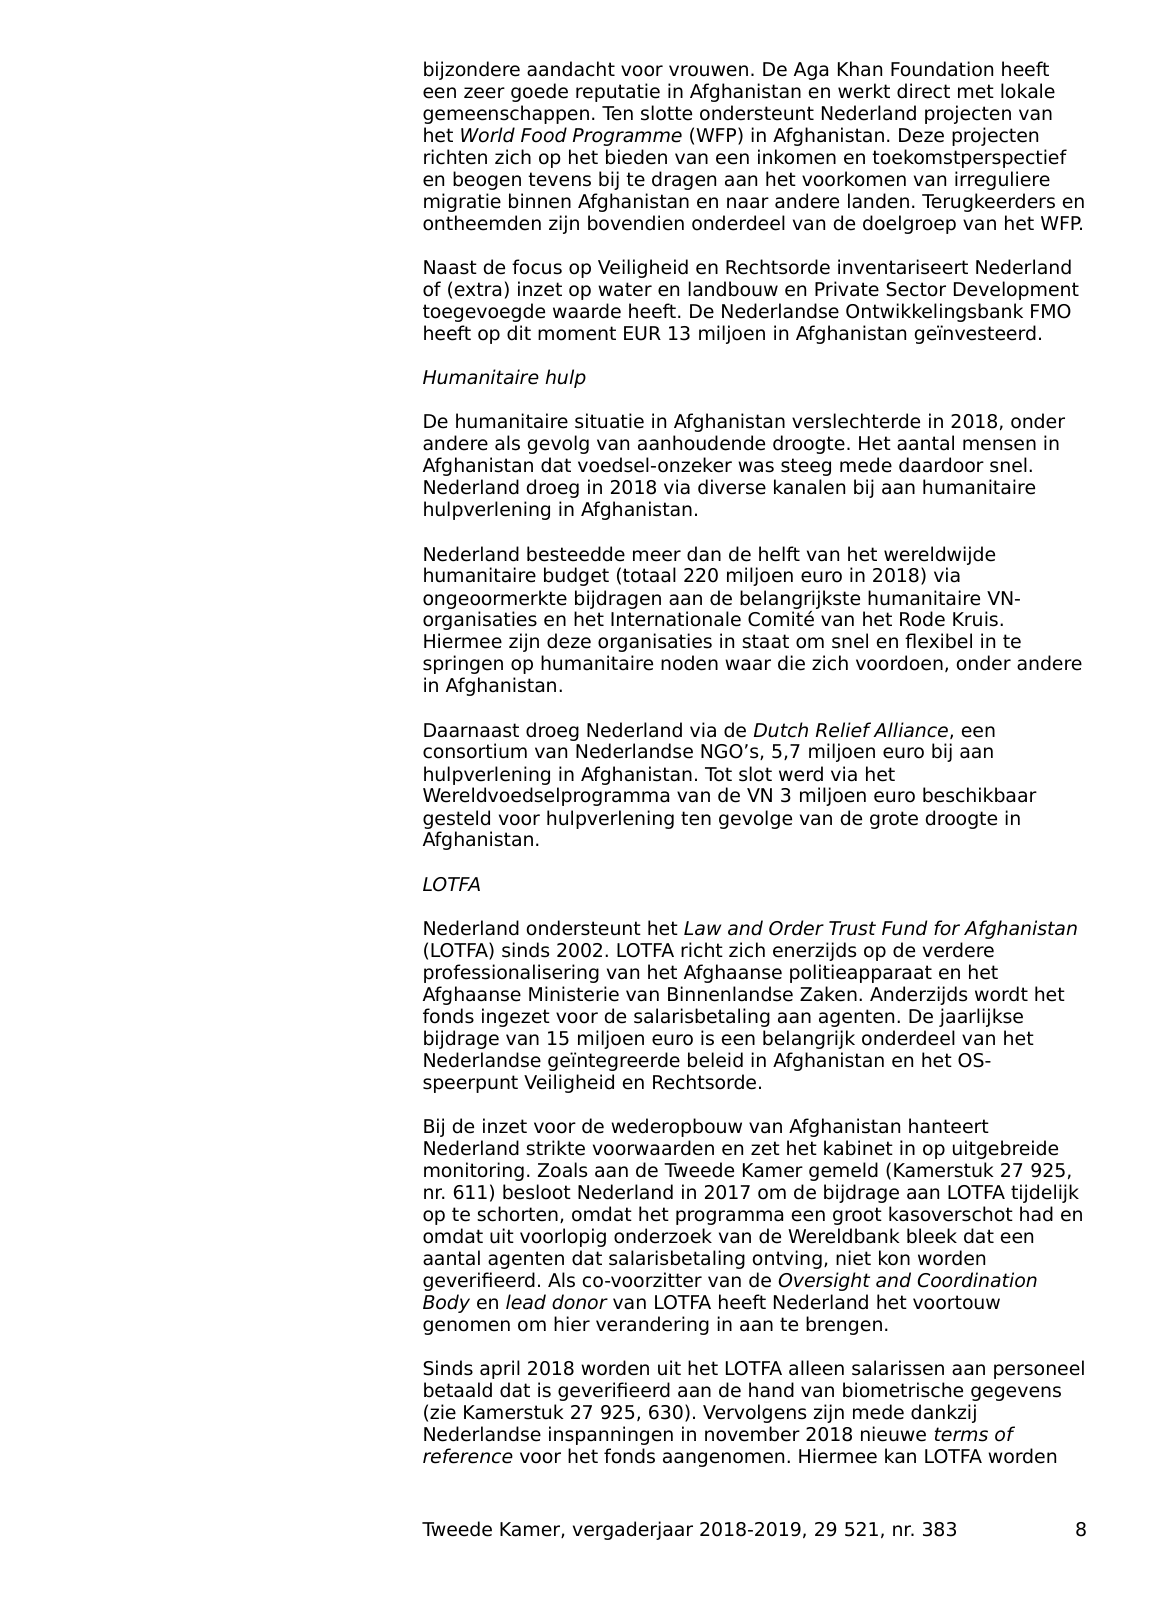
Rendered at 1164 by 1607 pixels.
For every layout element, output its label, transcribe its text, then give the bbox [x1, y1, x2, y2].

text De humanitaire situatie in Afghanistan verslechterde in 2018, onder andere als gevolg van aanhoudende droogte. Het aantal mensen in Afghanistan dat voedsel-onzeker was steeg mede daardoor snel. Nederland droeg in 2018 via diverse kanalen bij aan humanitaire hulpverlening in Afghanistan. [422, 411, 1087, 521]
text bijzondere aandacht voor vrouwen. De Aga Khan Foundation heeft een zeer goede reputatie in Afghanistan en werkt direct met lokale gemeenschappen. Ten slotte ondersteunt Nederland projecten van het World Food Programme (WFP) in Afghanistan. Deze projecten richten zich op het bieden van een inkomen en toekomstperspectief en beogen tevens bij te dragen aan het voorkomen van irreguliere migratie binnen Afghanistan en naar andere landen. Terugkeerders en ontheemden zijn bovendien onderdeel van de doelgroep van het WFP. [422, 59, 1087, 235]
text Sinds april 2018 worden uit het LOTFA alleen salarissen aan personeel betaald dat is geverifieerd aan de hand van biometrische gegevens (zie Kamerstuk 27 925, 630). Vervolgens zijn mede dankzij Nederlandse inspanningen in november 2018 nieuwe terms of reference voor het fonds aangenomen. Hiermee kan LOTFA worden [422, 1358, 1087, 1468]
subtitle Humanitaire hulp [422, 367, 1087, 389]
text Nederland ondersteunt het Law and Order Trust Fund for Afghanistan (LOTFA) sinds 2002. LOTFA richt zich enerzijds op de verdere professionalisering van het Afghaanse politieapparaat en het Afghaanse Ministerie van Binnenlandse Zaken. Anderzijds wordt het fonds ingezet voor de salarisbetaling aan agenten. De jaarlijkse bijdrage van 15 miljoen euro is een belangrijk onderdeel van het Nederlandse geïntegreerde beleid in Afghanistan en het OS-speerpunt Veiligheid en Rechtsorde. [422, 918, 1087, 1093]
text Naast de focus op Veiligheid en Rechtsorde inventariseert Nederland of (extra) inzet op water en landbouw en Private Sector Development toegevoegde waarde heeft. De Nederlandse Ontwikkelingsbank FMO heeft op dit moment EUR 13 miljoen in Afghanistan geïnvesteerd. [422, 257, 1087, 345]
subtitle LOTFA [422, 873, 1087, 896]
text Daarnaast droeg Nederland via de Dutch Relief Alliance, een consortium van Nederlandse NGO’s, 5,7 miljoen euro bij aan hulpverlening in Afghanistan. Tot slot werd via het Wereldvoedselprogramma van de VN 3 miljoen euro beschikbaar gesteld voor hulpverlening ten gevolge van de grote droogte in Afghanistan. [422, 719, 1087, 851]
text Nederland besteedde meer dan de helft van het wereldwijde humanitaire budget (totaal 220 miljoen euro in 2018) via ongeoormerkte bijdragen aan de belangrijkste humanitaire VN-organisaties en het Internationale Comité van het Rode Kruis. Hiermee zijn deze organisaties in staat om snel en flexibel in te springen op humanitaire noden waar die zich voordoen, onder andere in Afghanistan. [422, 543, 1087, 697]
text Bij de inzet voor de wederopbouw van Afghanistan hanteert Nederland strikte voorwaarden en zet het kabinet in op uitgebreide monitoring. Zoals aan de Tweede Kamer gemeld (Kamerstuk 27 925, nr. 611) besloot Nederland in 2017 om de bijdrage aan LOTFA tijdelijk op te schorten, omdat het programma een groot kasoverschot had en omdat uit voorlopig onderzoek van de Wereldbank bleek dat een aantal agenten dat salarisbetaling ontving, niet kon worden geverifieerd. Als co-voorzitter van de Oversight and Coordination Body en lead donor van LOTFA heeft Nederland het voortouw genomen om hier verandering in aan te brengen. [422, 1116, 1087, 1336]
